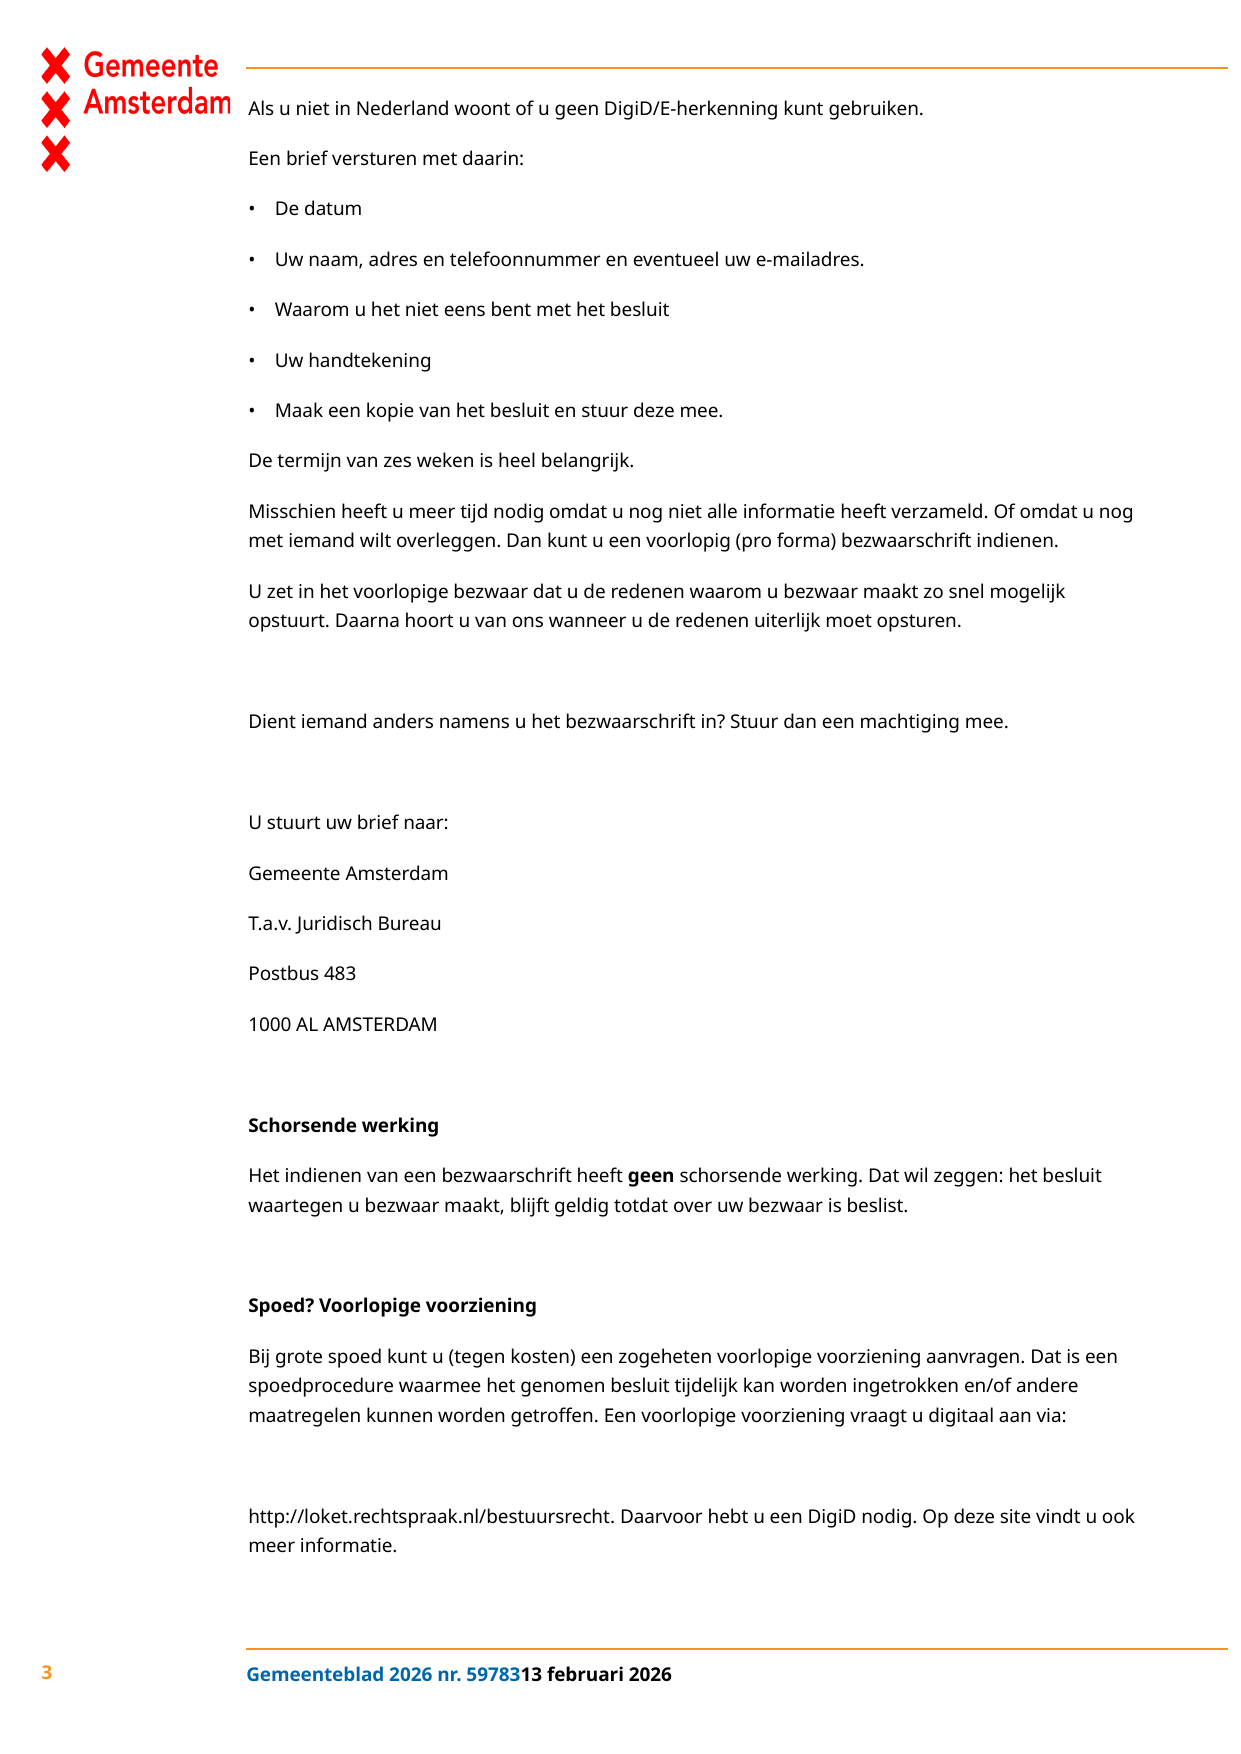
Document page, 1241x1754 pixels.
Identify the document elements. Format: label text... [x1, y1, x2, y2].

text De termijn van zes weken is heel belangrijk. [248, 448, 1152, 473]
text U stuurt uw brief naar: [248, 809, 1152, 835]
text Bij grote spoed kunt u (tegen kosten) een zogeheten voorlopige voorziening aanvragen. Dat is een spoedprocedure waarmee het genomen besluit tijdelijk kan worden ingetrokken en/of andere maatregelen kunnen worden getroffen. Een voorlopige voorziening vraagt u digitaal aan via: [248, 1343, 1152, 1428]
text U zet in het voorlopige bezwaar dat u de redenen waarom u bezwaar maakt zo snel mogelijk opstuurt. Daarna hoort u van ons wanneer u de redenen uiterlijk moet opsturen. [248, 578, 1152, 633]
text http://loket.rechtspraak.nl/bestuursrecht. Daarvoor hebt u een DigiD nodig. Op deze site vindt u ook meer informatie. [248, 1503, 1152, 1558]
text Postbus 483 [248, 961, 1152, 986]
text Als u niet in Nederland woont of u geen DigiD/E-herkenning kunt gebruiken. [248, 95, 1152, 121]
text Schorsende werking [248, 1112, 1152, 1138]
picture [41, 47, 231, 172]
text Het indienen van een bezwaarschrift heeft geen schorsende werking. Dat wil zeggen: het besluit waartegen u bezwaar maakt, blijft geldig totdat over uw bezwaar is beslist. [248, 1162, 1152, 1218]
text • Maak een kopie van het besluit en stuur deze mee. [248, 397, 1152, 423]
text • Uw handtekening [248, 347, 1152, 373]
text Spoed? Voorlopige voorziening [248, 1293, 1152, 1318]
text • De datum [248, 196, 1152, 221]
text T.a.v. Juridisch Bureau [248, 910, 1152, 936]
text Dient iemand anders namens u het bezwaarschrift in? Stuur dan een machtiging mee. [248, 708, 1152, 734]
text 1000 AL AMSTERDAM [248, 1011, 1152, 1037]
text Een brief versturen met daarin: [248, 145, 1152, 171]
text • Waarom u het niet eens bent met het besluit [248, 296, 1152, 322]
text Misschien heeft u meer tijd nodig omdat u nog niet alle informatie heeft verzameld. Of omdat u nog met iemand wilt overleggen. Dan kunt u een voorlopig (pro forma) bezwaarschrift indienen. [248, 498, 1152, 553]
text • Uw naam, adres en telefoonnummer en eventueel uw e-mailadres. [248, 246, 1152, 272]
text Gemeente Amsterdam [248, 860, 1152, 886]
